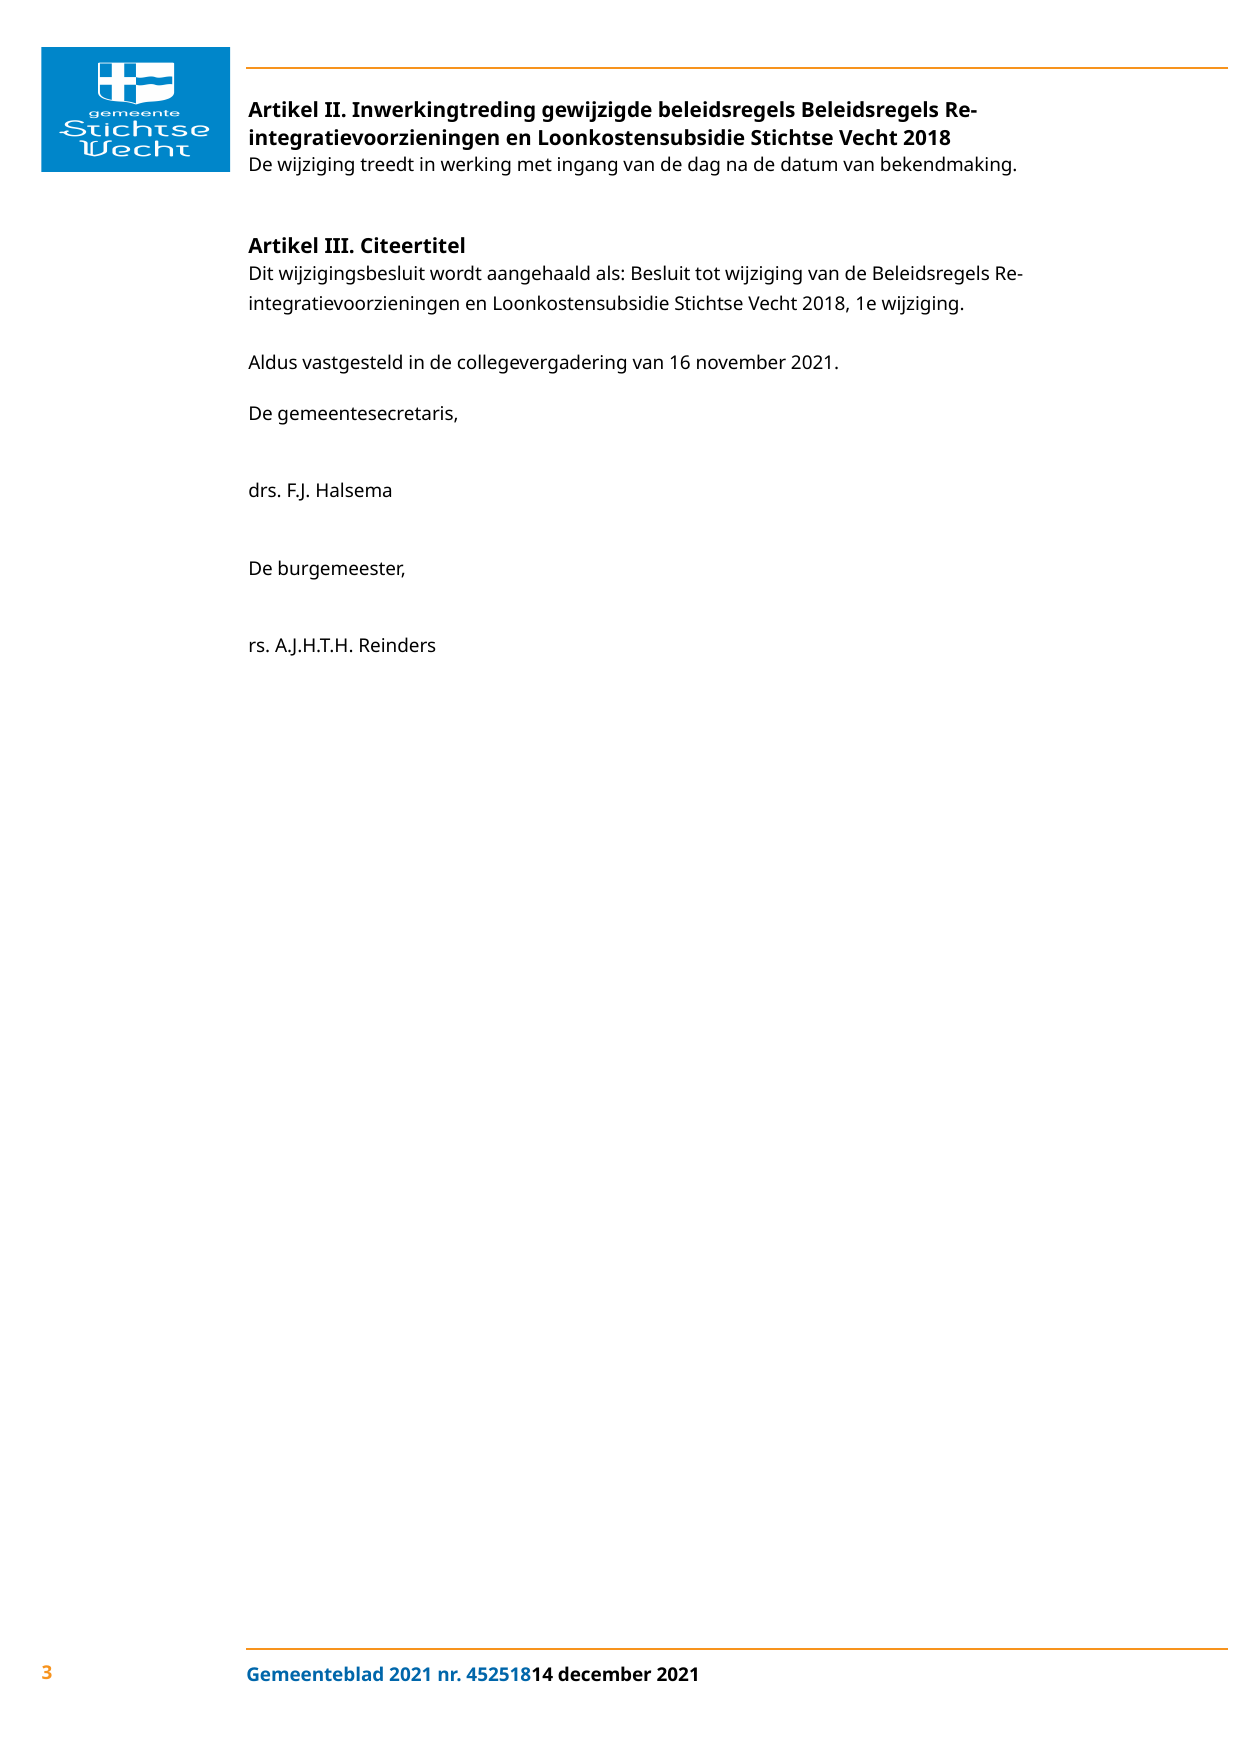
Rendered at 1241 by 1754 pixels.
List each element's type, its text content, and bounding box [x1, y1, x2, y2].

text drs. F.J. Halsema [248, 477, 1152, 503]
text Artikel III. Citeertitel [248, 232, 1152, 260]
picture [99, 63, 135, 101]
text Aldus vastgesteld in de collegevergadering van 16 november 2021. [248, 349, 1152, 374]
text De wijziging treedt in werking met ingang van de dag na de datum van bekendmaking. [248, 152, 1152, 177]
text Dit wijzigingsbesluit wordt aangehaald als: Besluit tot wijziging van de Beleidsregels Re-integratievoorzieningen en Loonkostensubsidie Stichtse Vecht 2018, 1e wijziging. [248, 260, 1152, 315]
text rs. A.J.H.T.H. Reinders [248, 632, 1152, 658]
text De gemeentesecretaris, [248, 400, 1152, 426]
text Artikel II. Inwerkingtreding gewijzigde beleidsregels Beleidsregels Re-integratievoorzieningen en Loonkostensubsidie Stichtse Vecht 2018 [248, 95, 1152, 152]
picture [137, 63, 174, 103]
text De burgemeester, [248, 555, 1152, 580]
